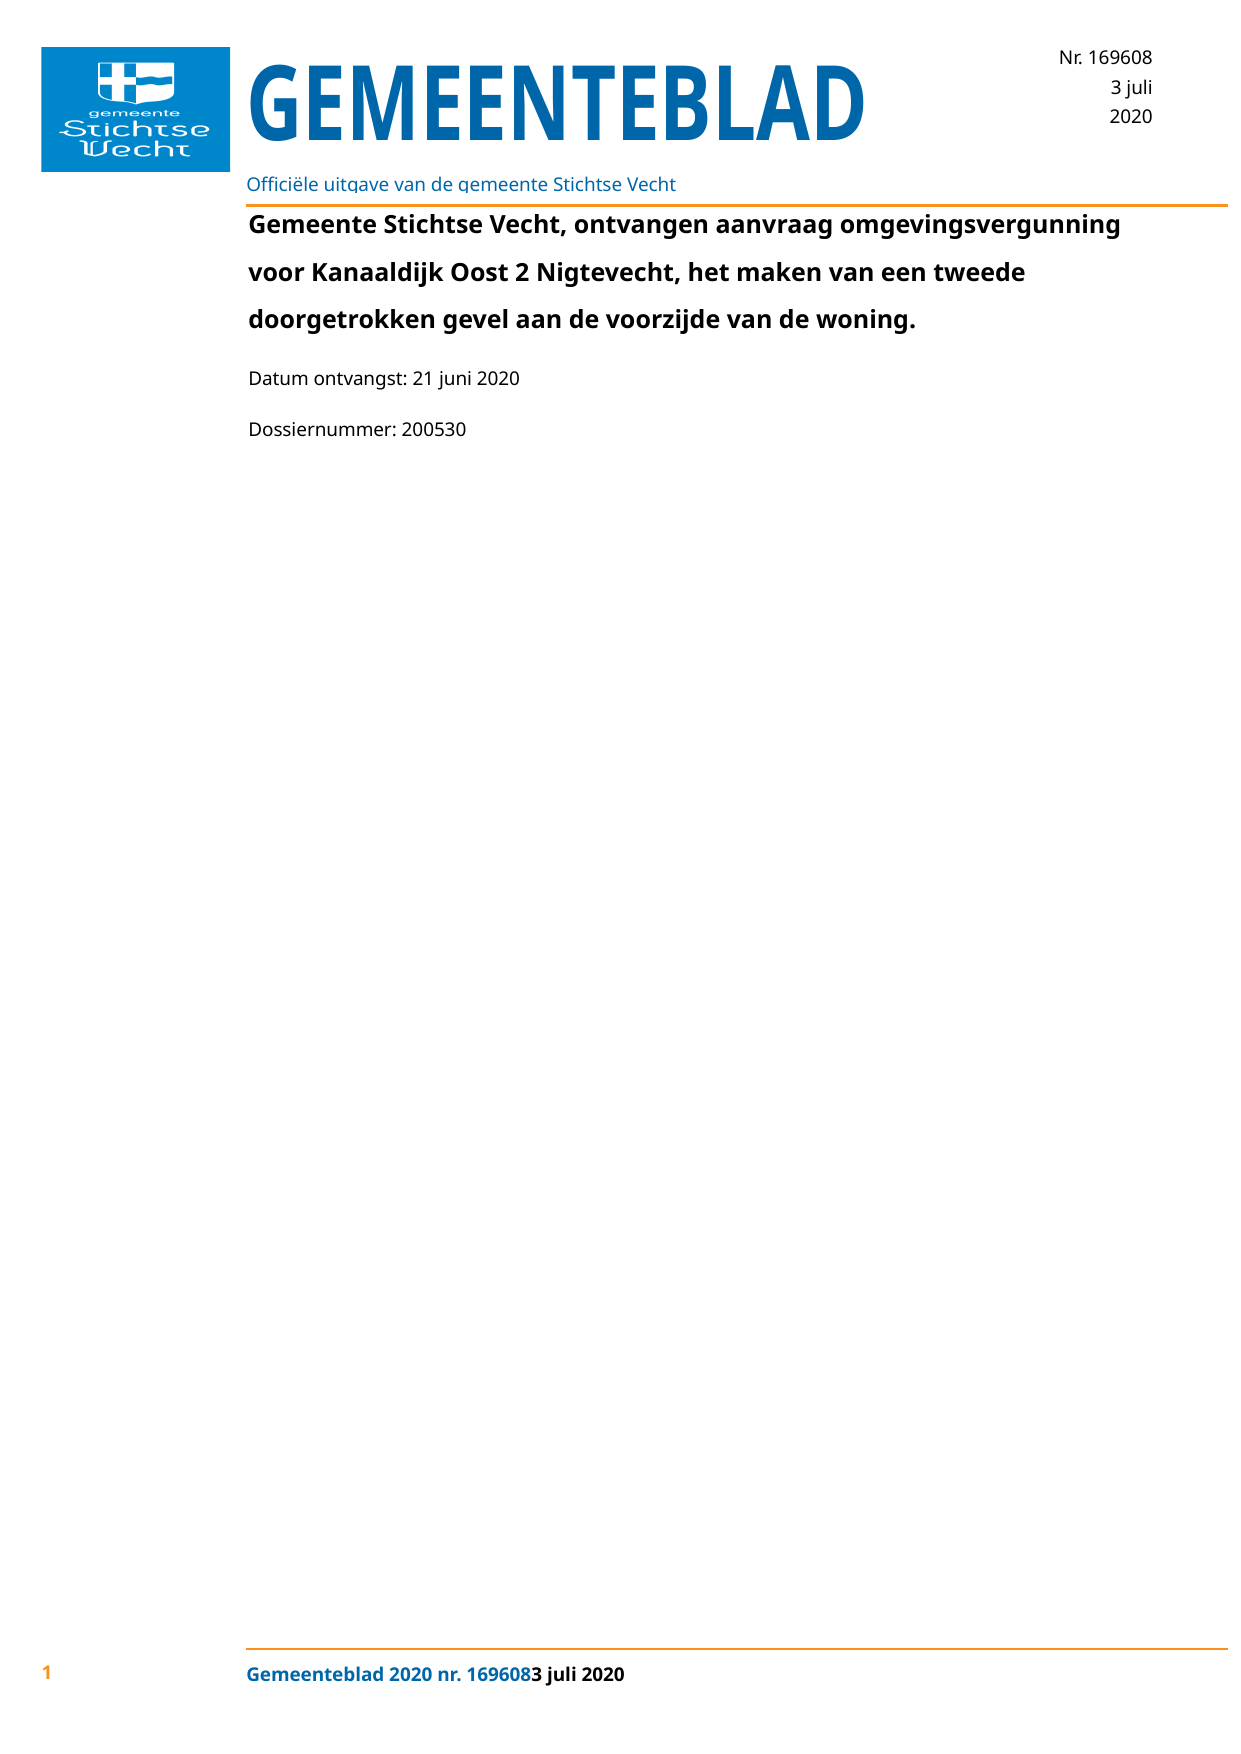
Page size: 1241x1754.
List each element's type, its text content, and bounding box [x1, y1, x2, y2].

picture [99, 63, 135, 101]
text Dossiernummer: 200530 [248, 416, 1152, 442]
text Gemeente Stichtse Vecht, ontvangen aanvraag omgevingsvergunning voor Kanaaldijk Oost 2 Nigtevecht, het maken van een tweede doorgetrokken gevel aan de voorzijde van de woning. [248, 207, 1152, 336]
picture [137, 63, 174, 103]
text Datum ontvangst: 21 juni 2020 [248, 366, 1152, 391]
